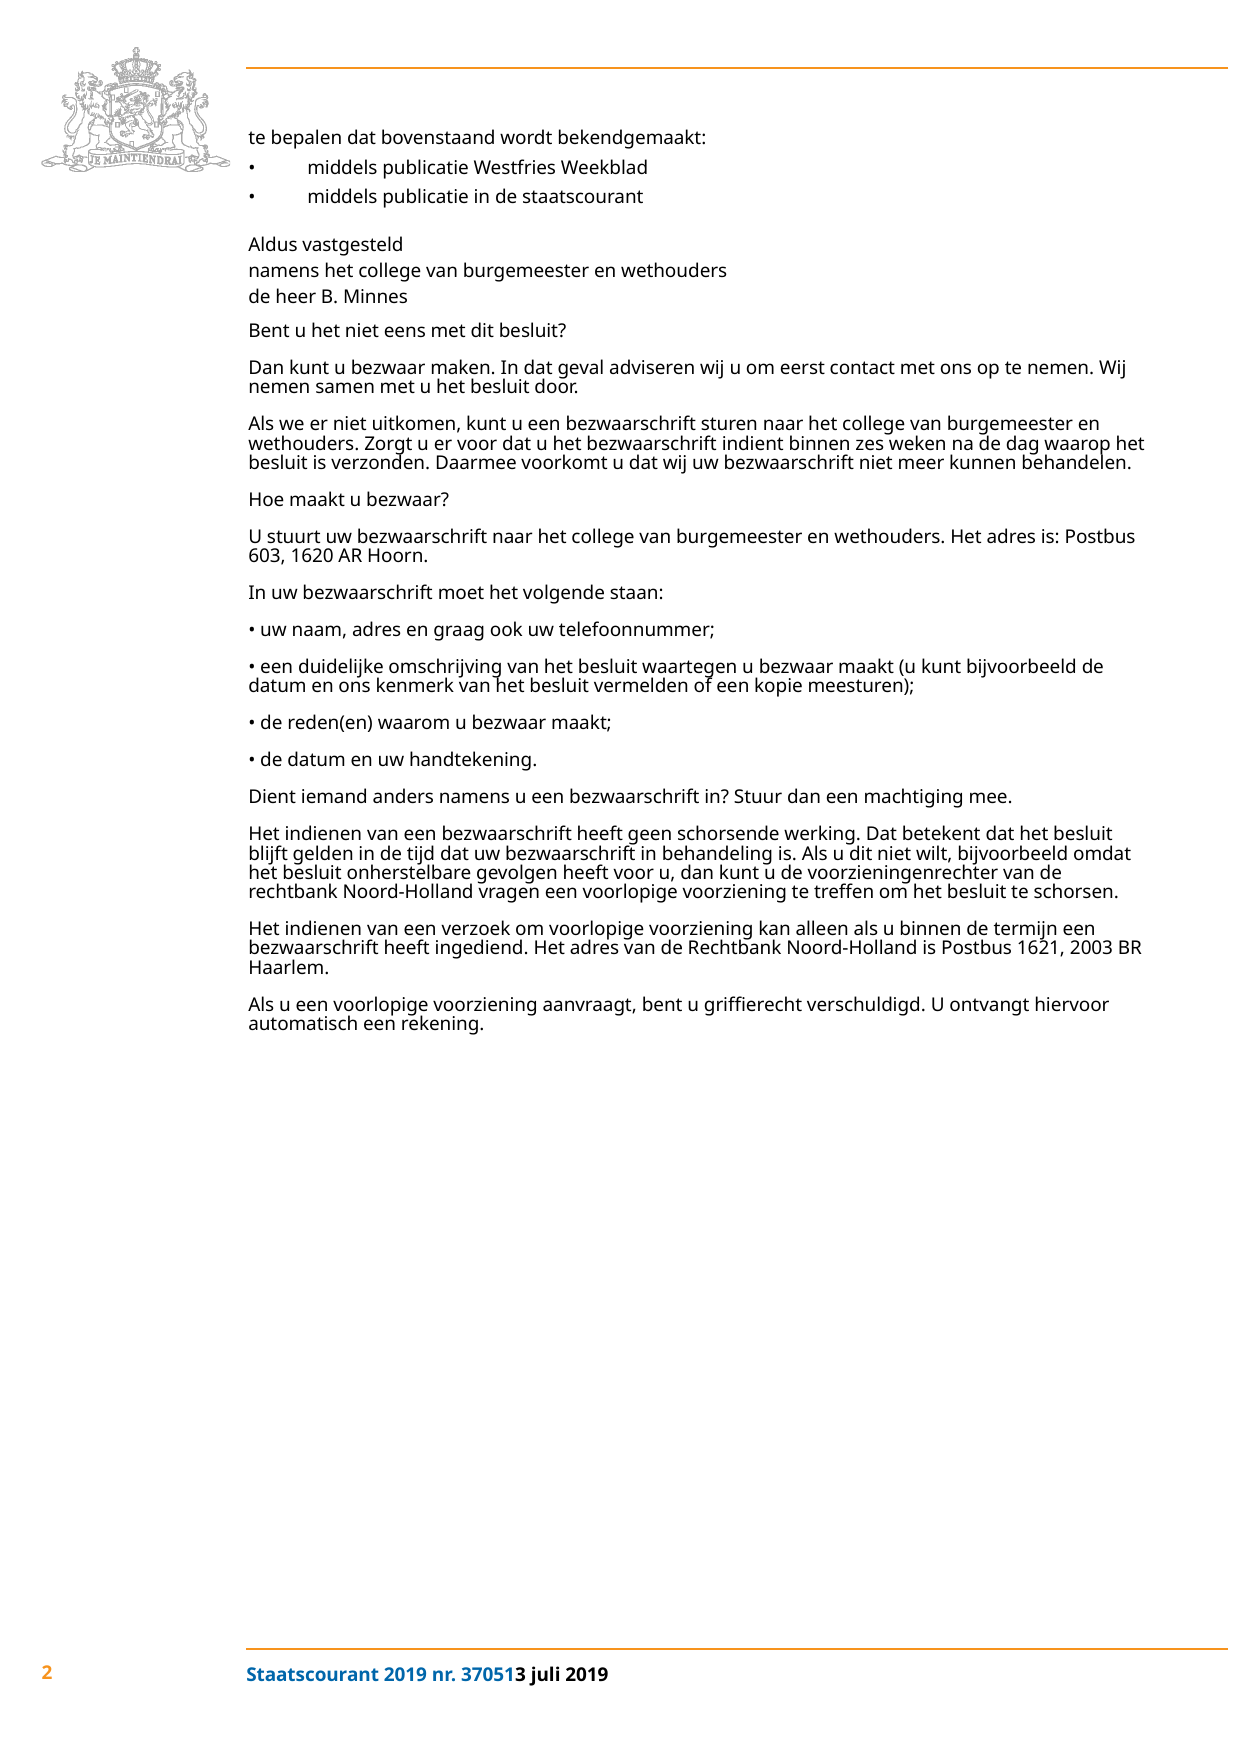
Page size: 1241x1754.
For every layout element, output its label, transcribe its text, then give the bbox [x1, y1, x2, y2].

text Dient iemand anders namens u een bezwaarschrift in? Stuur dan een machtiging mee. [248, 788, 1152, 808]
text • uw naam, adres en graag ook uw telefoonnummer; [248, 621, 1152, 640]
text • de reden(en) waarom u bezwaar maakt; [248, 714, 1152, 734]
text namens het college van burgemeester en wethouders [248, 257, 1152, 283]
list middels publicatie Westfries Weekblad [248, 154, 1152, 180]
list middels publicatie in de staatscourant [248, 183, 1152, 209]
text Aldus vastgesteld [248, 231, 1152, 257]
text de heer B. Minnes [248, 283, 1152, 308]
text U stuurt uw bezwaarschrift naar het college van burgemeester en wethouders. Het adres is: Postbus 603, 1620 AR Hoorn. [248, 528, 1152, 566]
picture [41, 47, 231, 172]
text Als u een voorlopige voorziening aanvraagt, bent u griffierecht verschuldigd. U ontvangt hiervoor automatisch een rekening. [248, 996, 1152, 1034]
text Hoe maakt u bezwaar? [248, 491, 1152, 510]
text • de datum en uw handtekening. [248, 751, 1152, 771]
text Het indienen van een bezwaarschrift heeft geen schorsende werking. Dat betekent dat het besluit blijft gelden in de tijd dat uw bezwaarschrift in behandeling is. Als u dit niet wilt, bijvoorbeeld omdat het besluit onherstelbare gevolgen heeft voor u, dan kunt u de voorzieningenrechter van de rechtbank Noord-Holland vragen een voorlopige voorziening te treffen om het besluit te schorsen. [248, 825, 1152, 902]
text Bent u het niet eens met dit besluit? [248, 322, 1152, 341]
text In uw bezwaarschrift moet het volgende staan: [248, 584, 1152, 603]
text • een duidelijke omschrijving van het besluit waartegen u bezwaar maakt (u kunt bijvoorbeeld de datum en ons kenmerk van het besluit vermelden of een kopie meesturen); [248, 658, 1152, 697]
text Het indienen van een verzoek om voorlopige voorziening kan alleen als u binnen de termijn een bezwaarschrift heeft ingediend. Het adres van de Rechtbank Noord-Holland is Postbus 1621, 2003 BR Haarlem. [248, 920, 1152, 978]
text te bepalen dat bovenstaand wordt bekendgemaakt: [248, 124, 1152, 150]
text Dan kunt u bezwaar maken. In dat geval adviseren wij u om eerst contact met ons op te nemen. Wij nemen samen met u het besluit door. [248, 359, 1152, 398]
text Als we er niet uitkomen, kunt u een bezwaarschrift sturen naar het college van burgemeester en wethouders. Zorgt u er voor dat u het bezwaarschrift indient binnen zes weken na de dag waarop het besluit is verzonden. Daarmee voorkomt u dat wij uw bezwaarschrift niet meer kunnen behandelen. [248, 415, 1152, 473]
